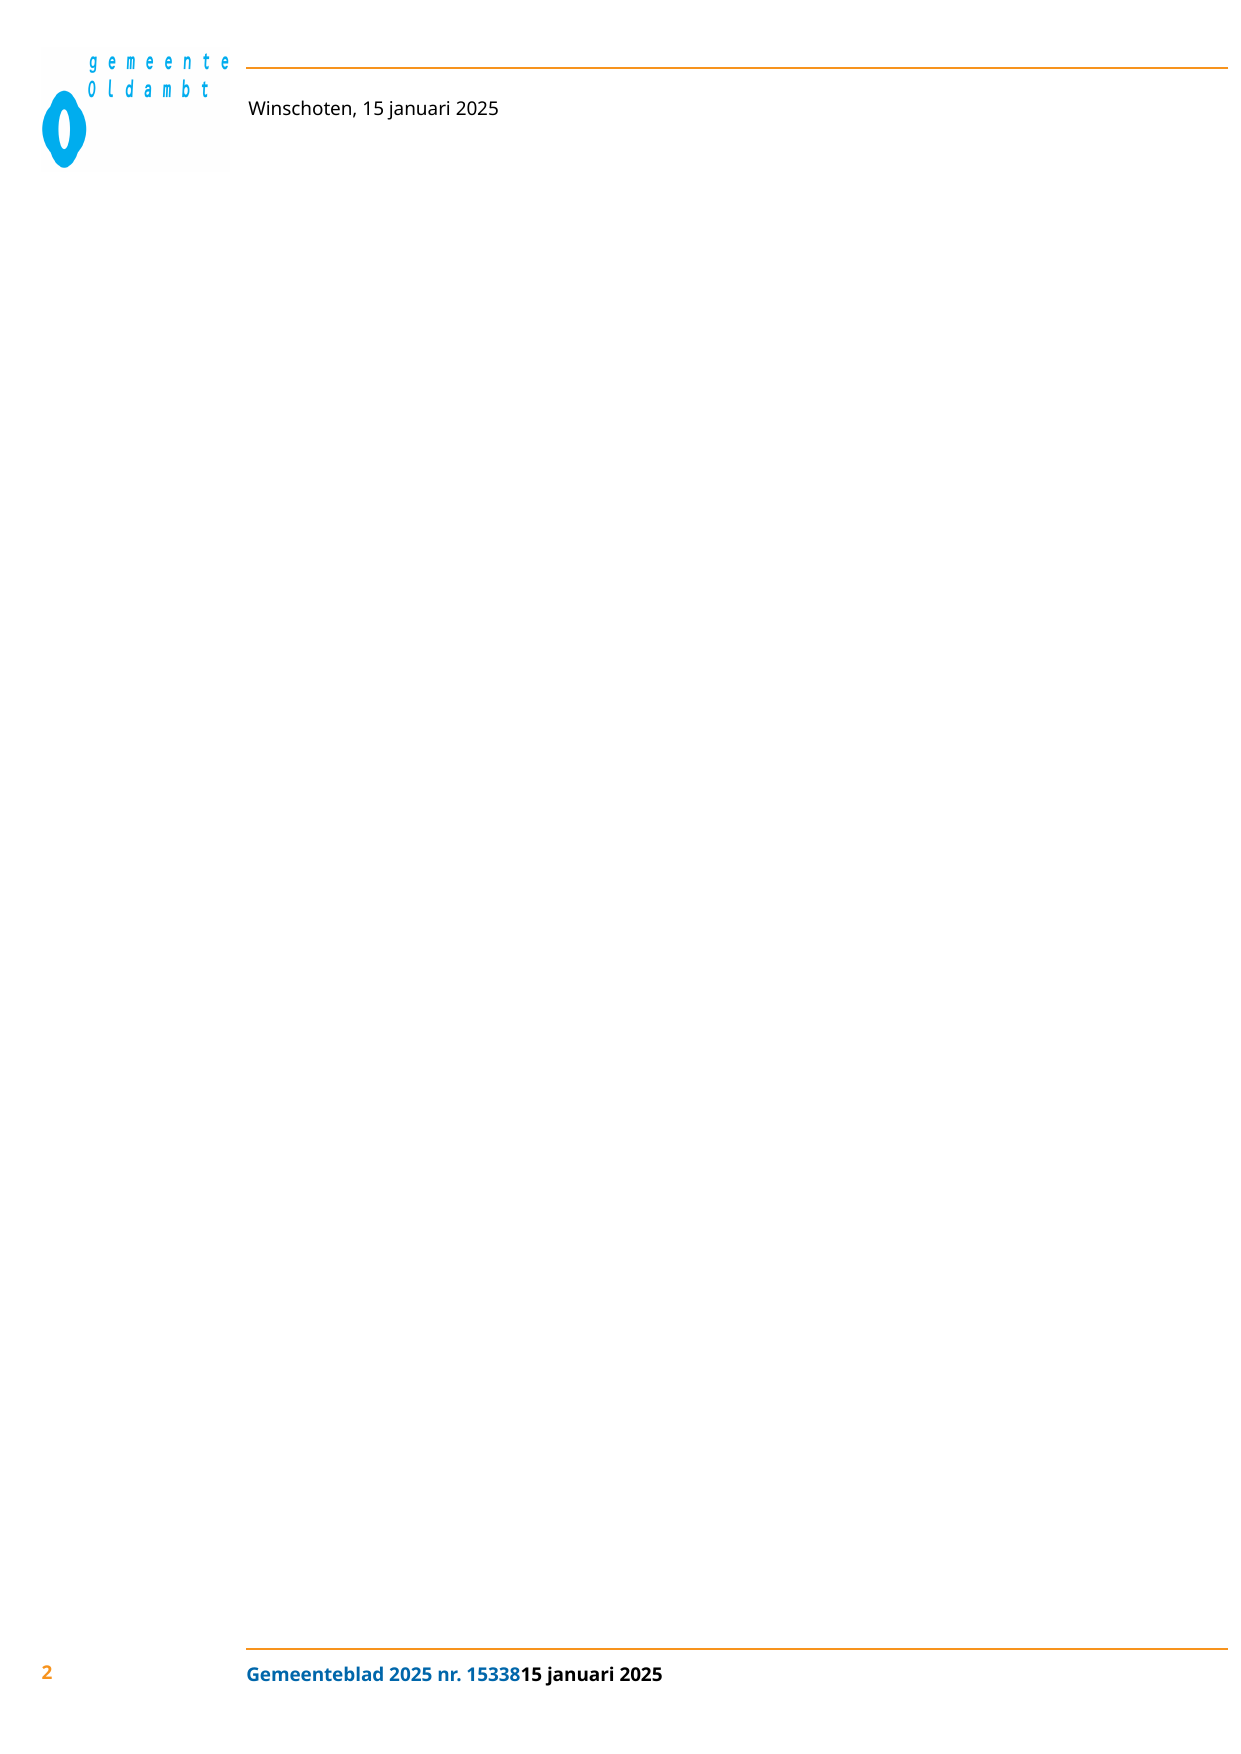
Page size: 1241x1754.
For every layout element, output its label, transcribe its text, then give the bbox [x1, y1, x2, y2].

picture [41, 47, 231, 172]
text Winschoten, 15 januari 2025 [248, 95, 1152, 121]
